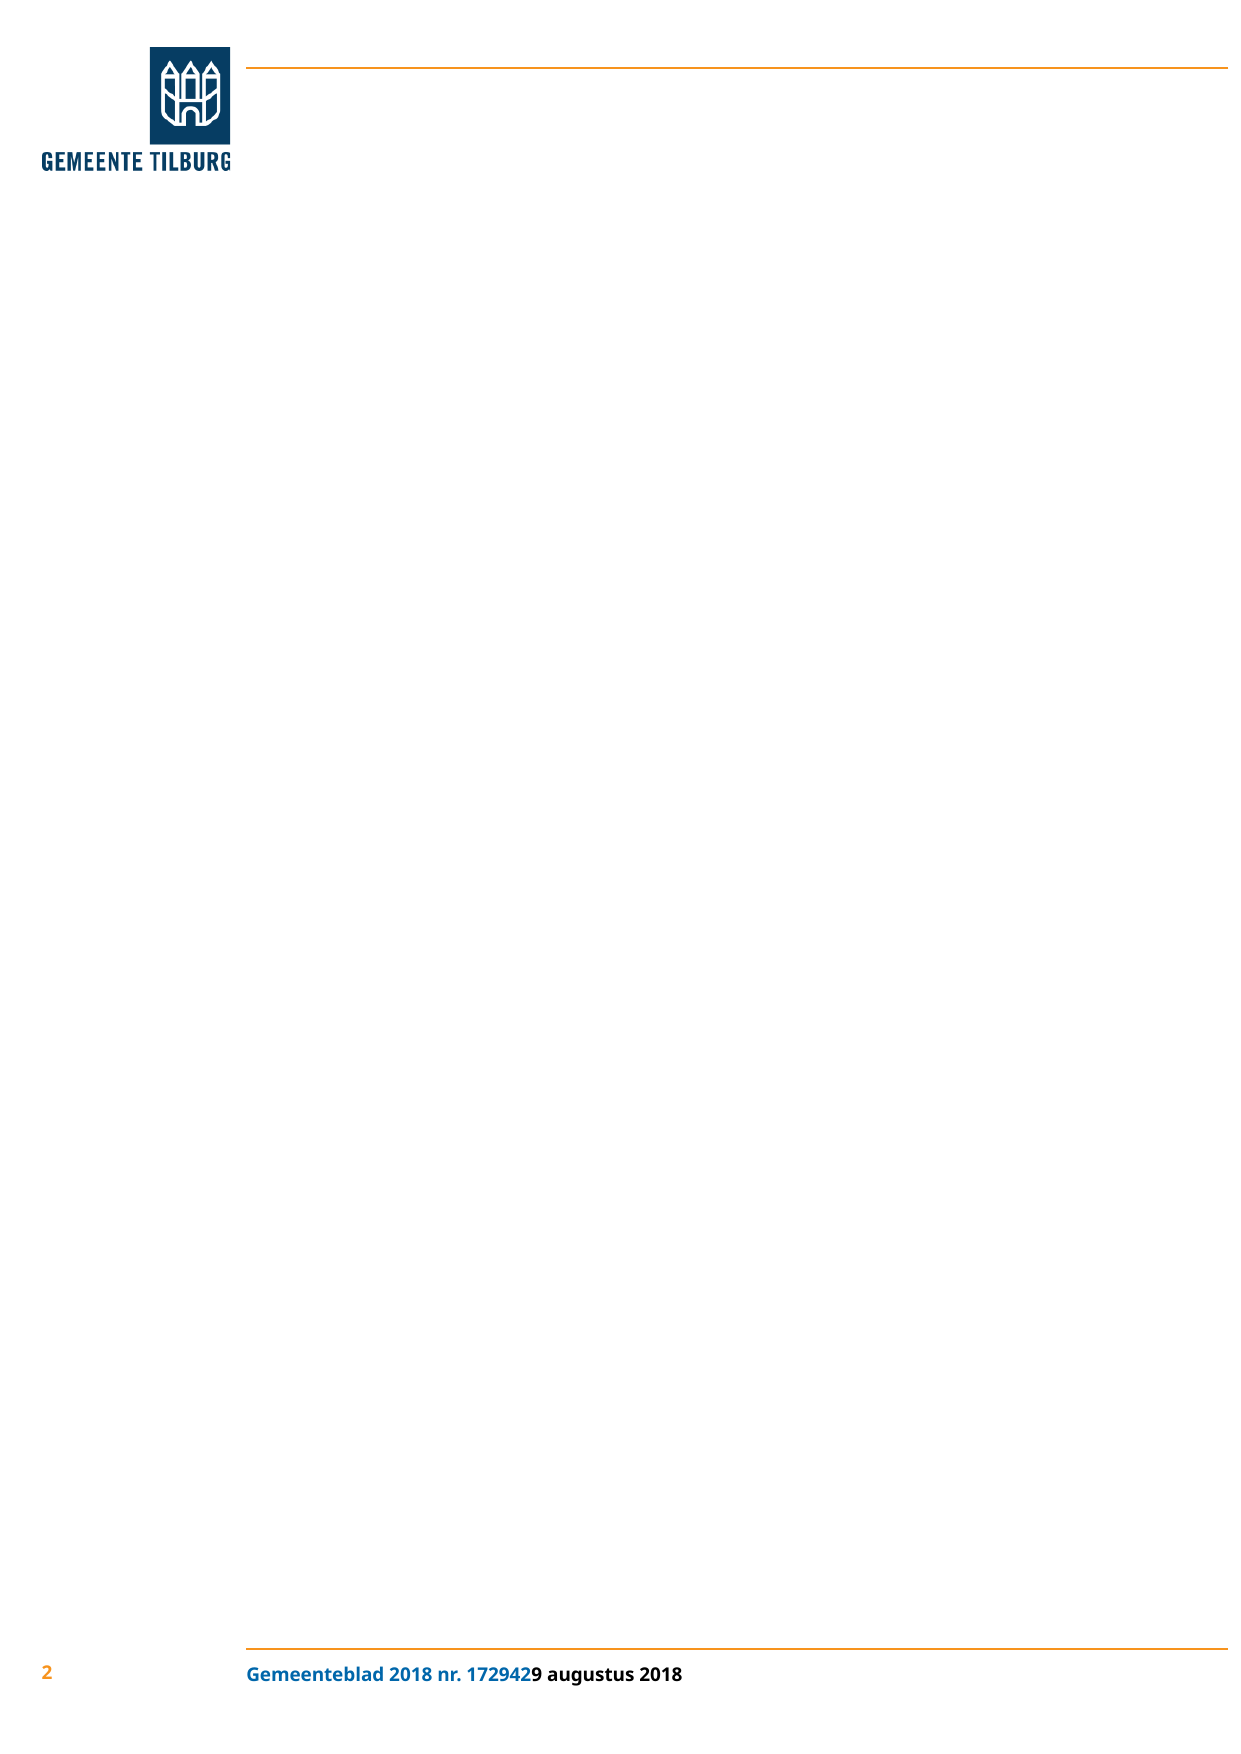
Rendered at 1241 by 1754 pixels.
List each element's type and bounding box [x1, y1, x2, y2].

picture [41, 47, 231, 172]
